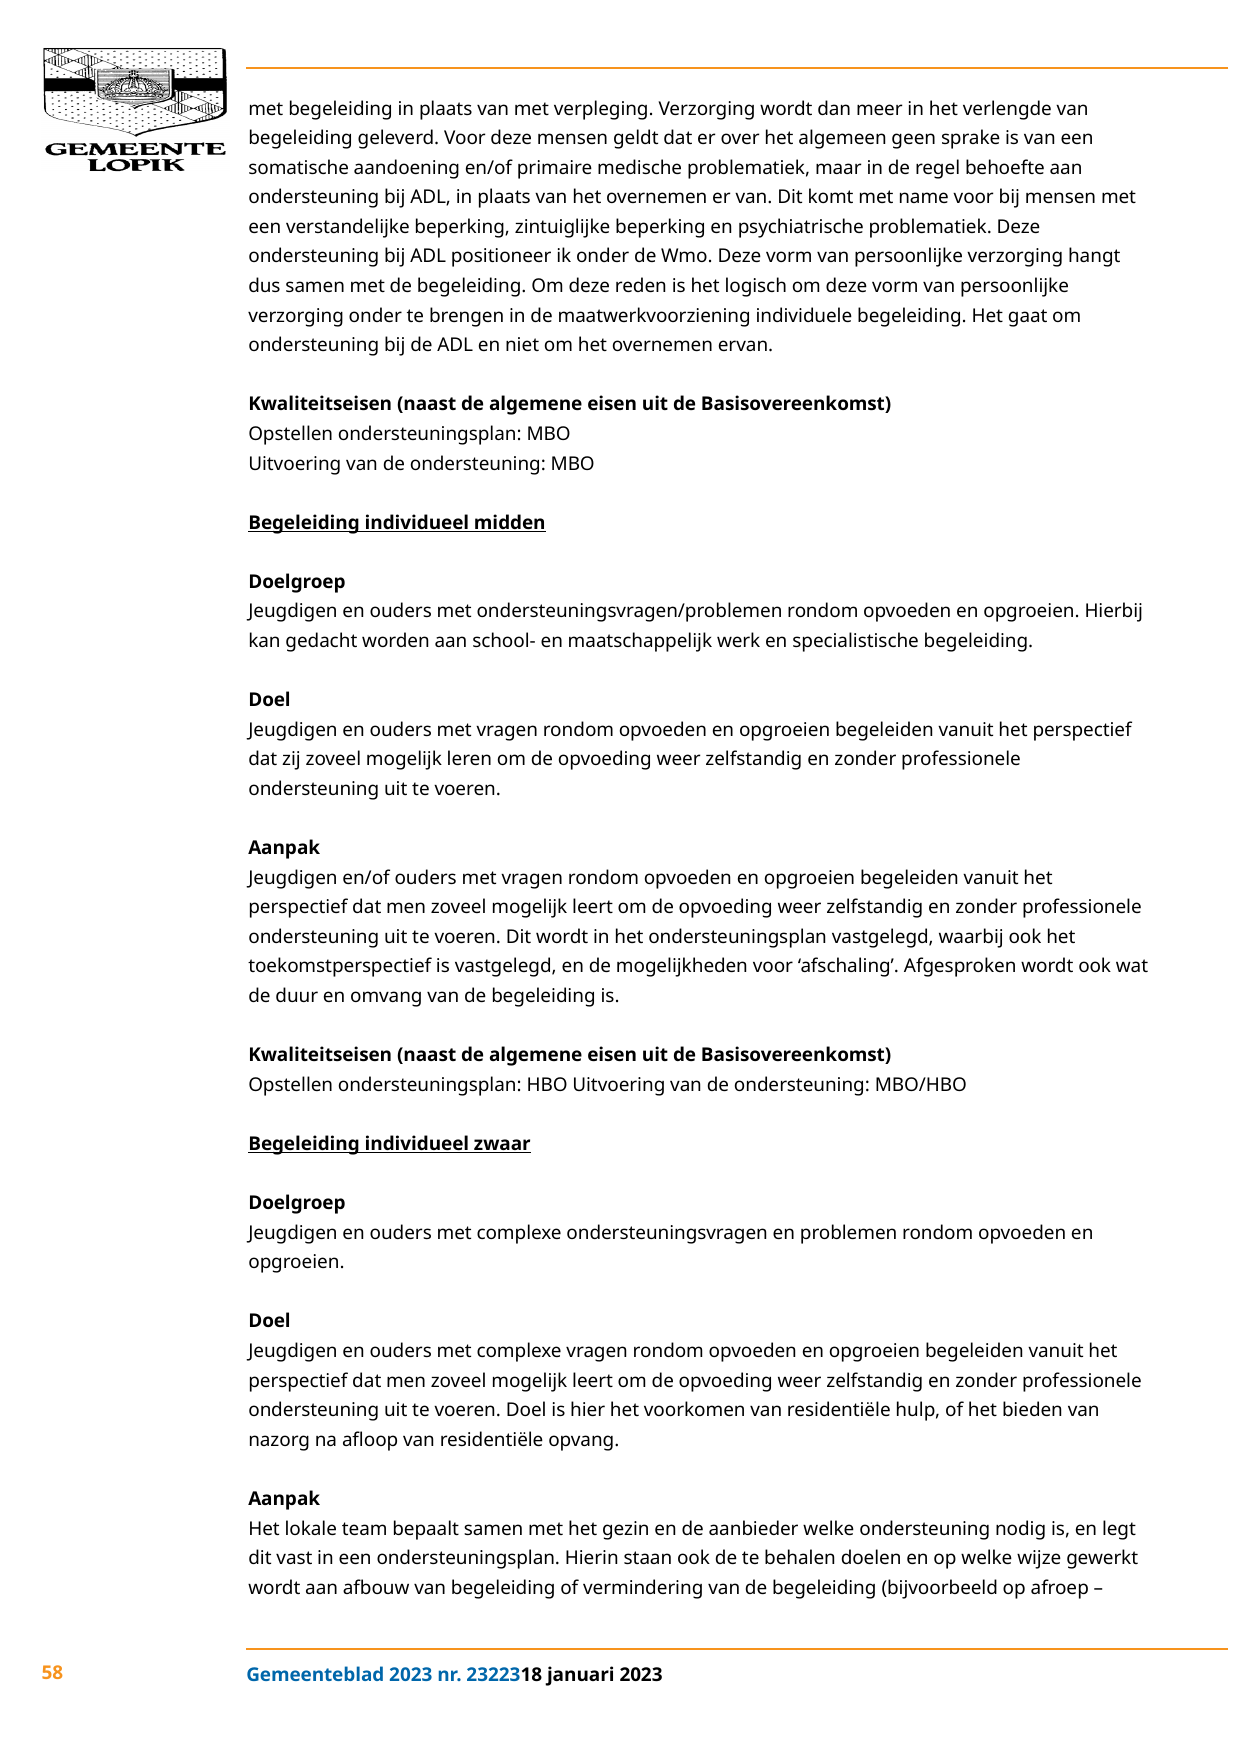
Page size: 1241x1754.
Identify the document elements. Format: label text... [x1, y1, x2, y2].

text Het lokale team bepaalt samen met het gezin en de aanbieder welke ondersteuning nodig is, en legt dit vast in een ondersteuningsplan. Hierin staan ook de te behalen doelen en op welke wijze gewerkt wordt aan afbouw van begeleiding of vermindering van de begeleiding (bijvoorbeeld op afroep – [248, 1515, 1152, 1600]
text Doel [248, 686, 1152, 712]
text met begeleiding in plaats van met verpleging. Verzorging wordt dan meer in het verlengde van begeleiding geleverd. Voor deze mensen geldt dat er over het algemeen geen sprake is van een somatische aandoening en/of primaire medische problematiek, maar in de regel behoefte aan ondersteuning bij ADL, in plaats van het overnemen er van. Dit komt met name voor bij mensen met een verstandelijke beperking, zintuiglijke beperking en psychiatrische problematiek. Deze ondersteuning bij ADL positioneer ik onder de Wmo. Deze vorm van persoonlijke verzorging hangt dus samen met de begeleiding. Om deze reden is het logisch om deze vorm van persoonlijke verzorging onder te brengen in de maatwerkvoorziening individuele begeleiding. Het gaat om ondersteuning bij de ADL en niet om het overnemen ervan. [248, 95, 1152, 357]
text Opstellen ondersteuningsplan: MBO [248, 420, 1152, 446]
text Opstellen ondersteuningsplan: HBO Uitvoering van de ondersteuning: MBO/HBO [248, 1071, 1152, 1097]
text Uitvoering van de ondersteuning: MBO [248, 450, 1152, 476]
text Aanpak [248, 1485, 1152, 1511]
text Jeugdigen en ouders met vragen rondom opvoeden en opgroeien begeleiden vanuit het perspectief dat zij zoveel mogelijk leren om de opvoeding weer zelfstandig en zonder professionele ondersteuning uit te voeren. [248, 716, 1152, 801]
text Kwaliteitseisen (naast de algemene eisen uit de Basisovereenkomst) [248, 391, 1152, 416]
text Aanpak [248, 834, 1152, 860]
text Doelgroep [248, 568, 1152, 594]
text Jeugdigen en ouders met ondersteuningsvragen/problemen rondom opvoeden en opgroeien. Hierbij kan gedacht worden aan school- en maatschappelijk werk en specialistische begeleiding. [248, 598, 1152, 653]
text Doel [248, 1308, 1152, 1333]
picture [41, 47, 231, 172]
text Doelgroep [248, 1189, 1152, 1215]
text Kwaliteitseisen (naast de algemene eisen uit de Basisovereenkomst) [248, 1041, 1152, 1067]
text Begeleiding individueel zwaar [248, 1130, 1152, 1156]
text Jeugdigen en/of ouders met vragen rondom opvoeden en opgroeien begeleiden vanuit het perspectief dat men zoveel mogelijk leert om de opvoeding weer zelfstandig en zonder professionele ondersteuning uit te voeren. Dit wordt in het ondersteuningsplan vastgelegd, waarbij ook het toekomstperspectief is vastgelegd, en de mogelijkheden voor ‘afschaling’. Afgesproken wordt ook wat de duur en omvang van de begeleiding is. [248, 864, 1152, 1008]
text Begeleiding individueel midden [248, 509, 1152, 535]
text Jeugdigen en ouders met complexe ondersteuningsvragen en problemen rondom opvoeden en opgroeien. [248, 1219, 1152, 1274]
text Jeugdigen en ouders met complexe vragen rondom opvoeden en opgroeien begeleiden vanuit het perspectief dat men zoveel mogelijk leert om de opvoeding weer zelfstandig en zonder professionele ondersteuning uit te voeren. Doel is hier het voorkomen van residentiële hulp, of het bieden van nazorg na afloop van residentiële opvang. [248, 1337, 1152, 1452]
